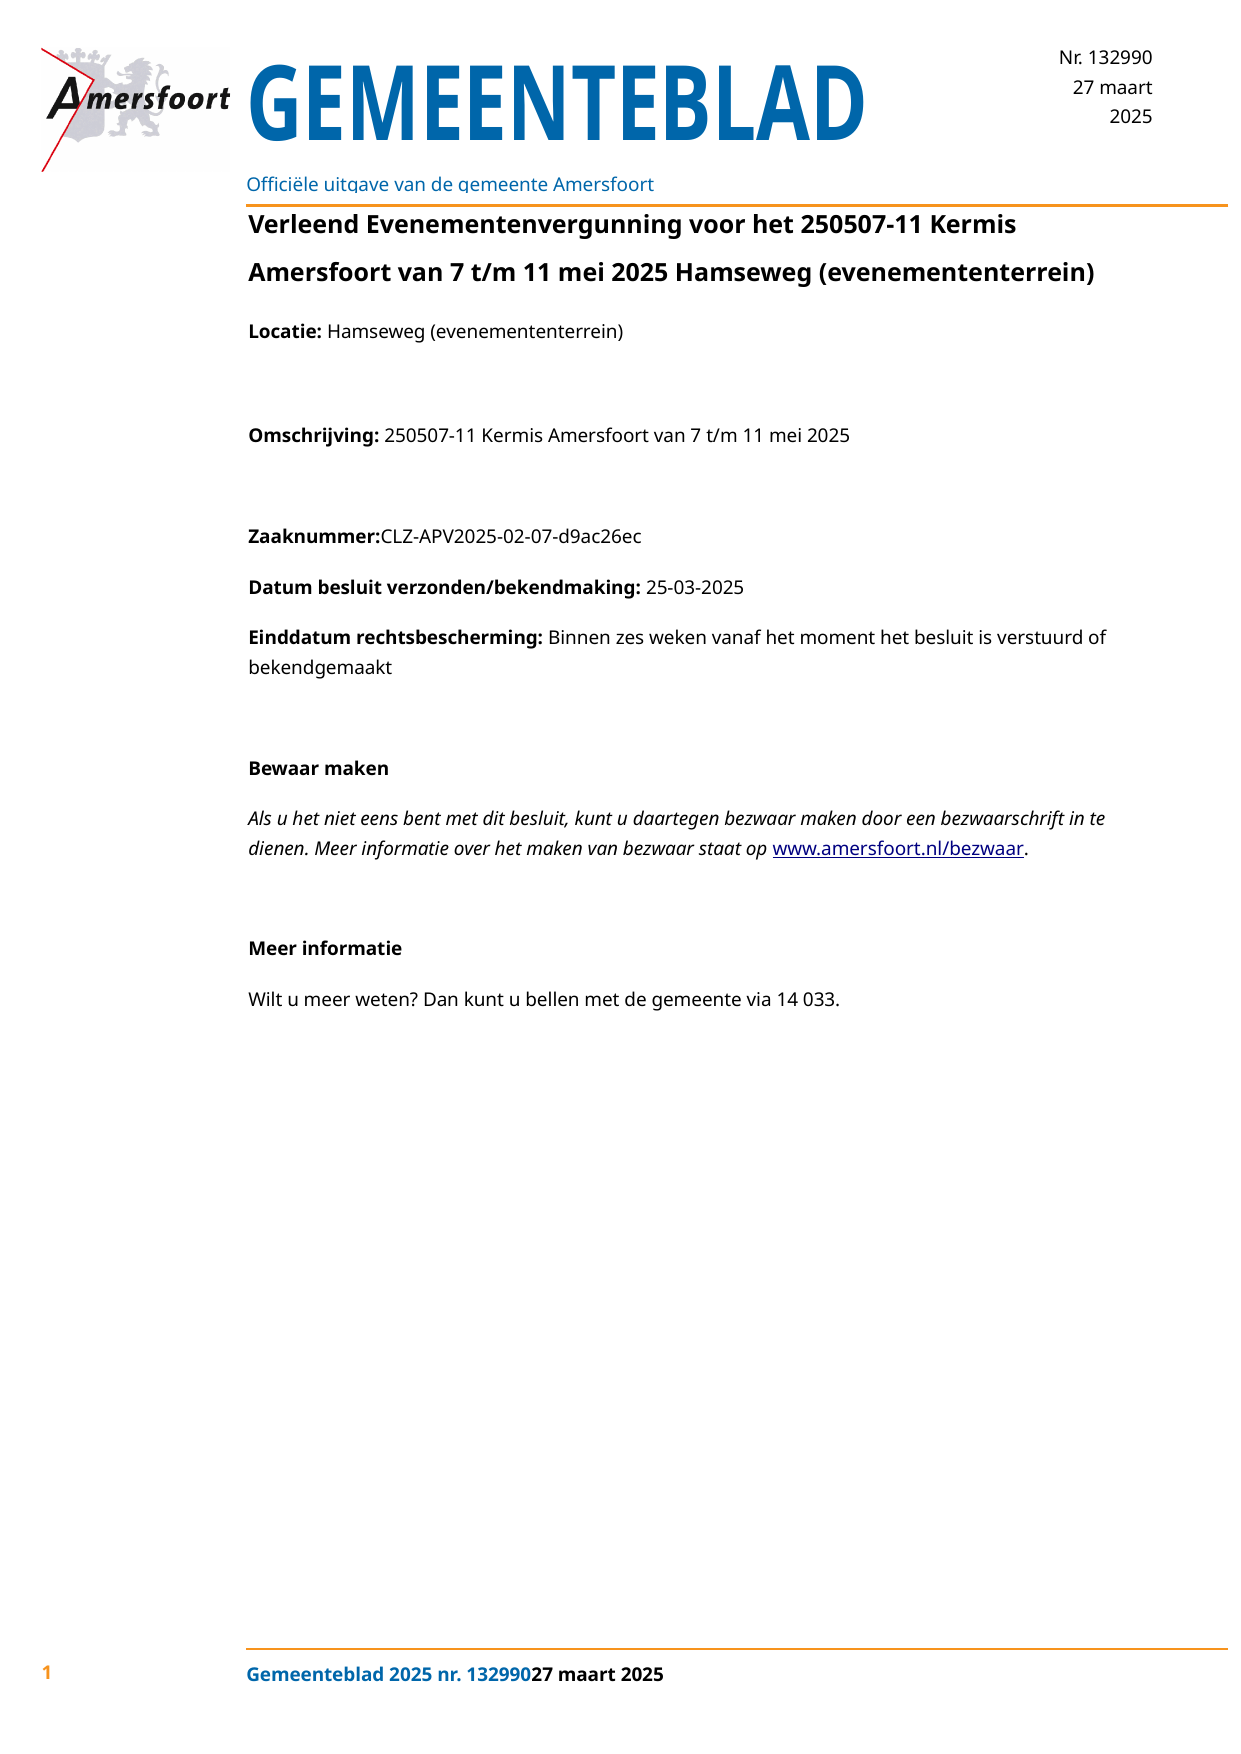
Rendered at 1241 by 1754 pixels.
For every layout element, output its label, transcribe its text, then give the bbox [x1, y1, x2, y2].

text Zaaknummer:CLZ-APV2025-02-07-d9ac26ec [248, 523, 1152, 549]
picture [41, 47, 231, 172]
text Wilt u meer weten? Dan kunt u bellen met de gemeente via 14 033. [248, 986, 1152, 1012]
text Als u het niet eens bent met dit besluit, kunt u daartegen bezwaar maken door een bezwaarschrift in te dienen. Meer informatie over het maken van bezwaar staat op www.amersfoort.nl/bezwaar. [248, 805, 1152, 861]
text ﻿Omschrijving: 250507-11 Kermis Amersfoort van 7 t/m 11 mei 2025 [248, 419, 1152, 448]
text Meer informatie [248, 936, 1152, 961]
text Datum besluit verzonden/bekendmaking: 25-03-2025 [248, 574, 1152, 600]
text Locatie: Hamseweg (evenemententerrein) [248, 318, 1152, 344]
text Verleend Evenementenvergunning voor het 250507-11 Kermis Amersfoort van 7 t/m 11 mei 2025 Hamseweg (evenemententerrein) [248, 207, 1152, 288]
text Bewaar maken [248, 755, 1152, 781]
text Einddatum rechtsbescherming: Binnen zes weken vanaf het moment het besluit is verstuurd of bekendgemaakt [248, 624, 1152, 680]
